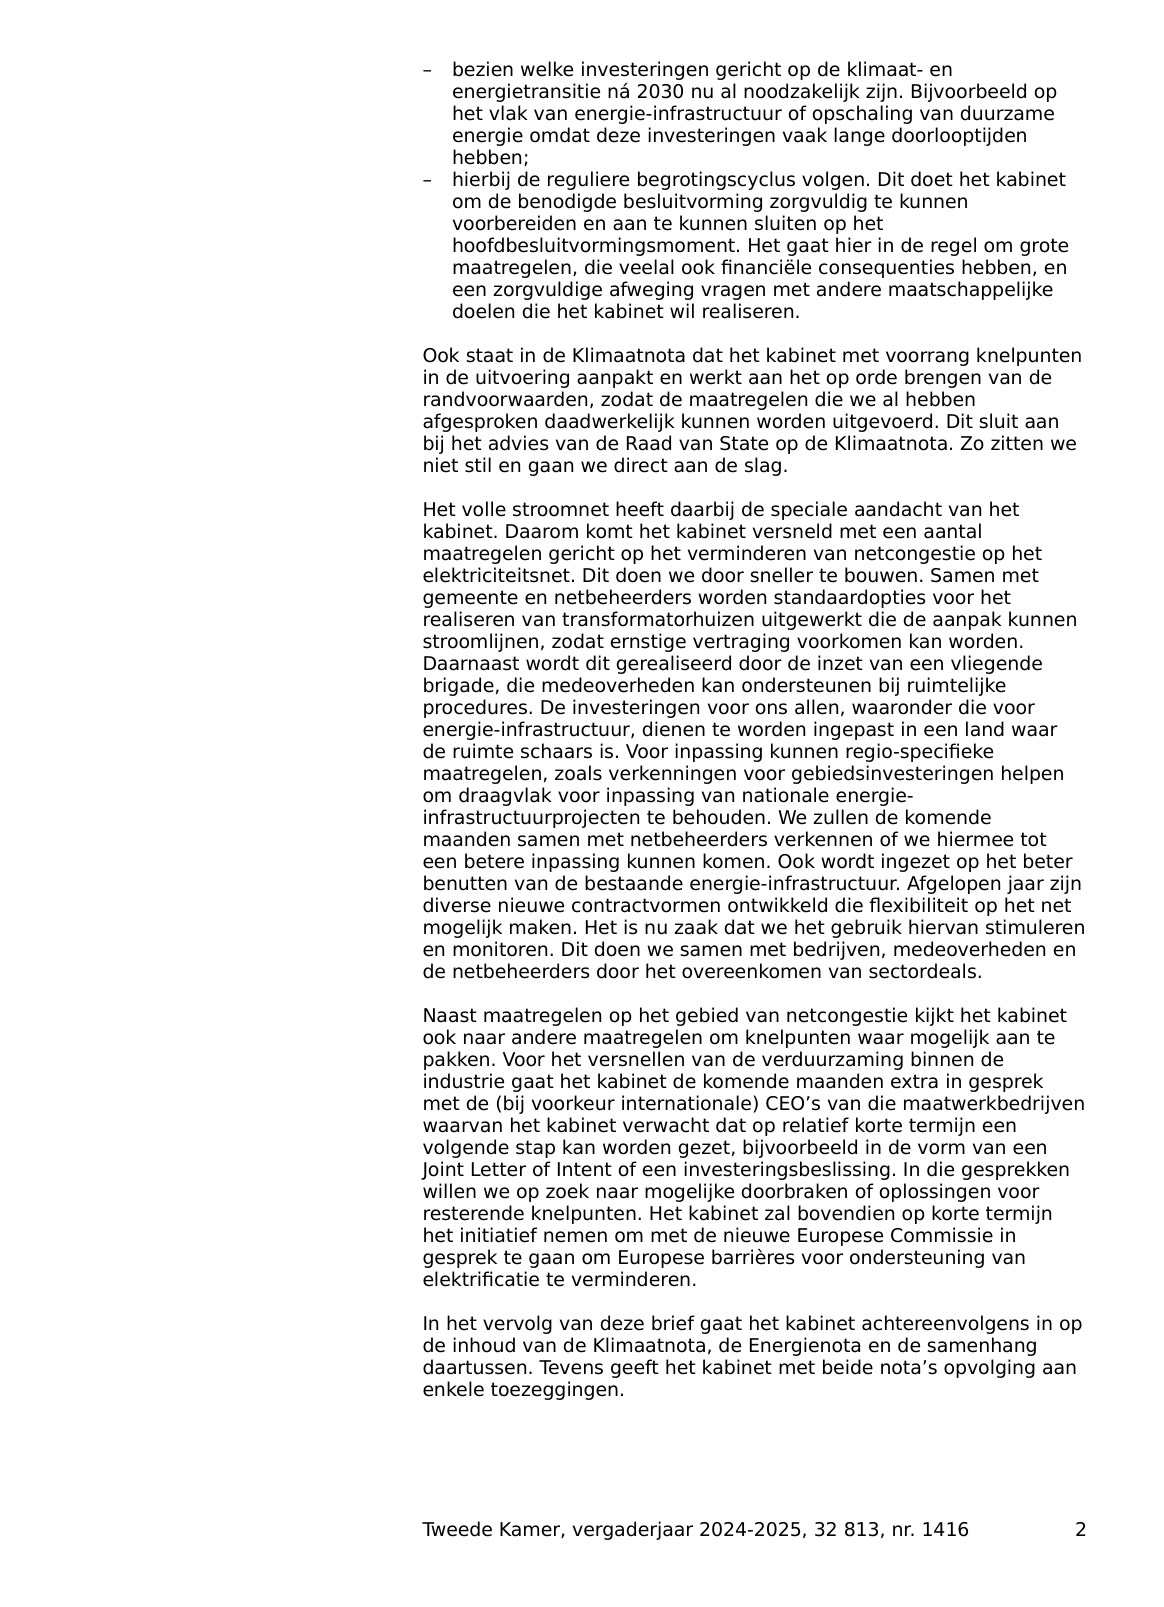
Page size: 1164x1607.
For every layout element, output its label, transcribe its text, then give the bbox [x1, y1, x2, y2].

text – bezien welke investeringen gericht op de klimaat- en energietransitie ná 2030 nu al noodzakelijk zijn. Bijvoorbeeld op het vlak van energie-infrastructuur of opschaling van duurzame energie omdat deze investeringen vaak lange doorlooptijden hebben; [422, 59, 1087, 169]
text In het vervolg van deze brief gaat het kabinet achtereenvolgens in op de inhoud van de Klimaatnota, de Energienota en de samenhang daartussen. Tevens geeft het kabinet met beide nota’s opvolging aan enkele toezeggingen. [422, 1313, 1087, 1401]
text Het volle stroomnet heeft daarbij de speciale aandacht van het kabinet. Daarom komt het kabinet versneld met een aantal maatregelen gericht op het verminderen van netcongestie op het elektriciteitsnet. Dit doen we door sneller te bouwen. Samen met gemeente en netbeheerders worden standaardopties voor het realiseren van transformatorhuizen uitgewerkt die de aanpak kunnen stroomlijnen, zodat ernstige vertraging voorkomen kan worden. Daarnaast wordt dit gerealiseerd door de inzet van een vliegende brigade, die medeoverheden kan ondersteunen bij ruimtelijke procedures. De investeringen voor ons allen, waaronder die voor energie-infrastructuur, dienen te worden ingepast in een land waar de ruimte schaars is. Voor inpassing kunnen regio-specifieke maatregelen, zoals verkenningen voor gebiedsinvesteringen helpen om draagvlak voor inpassing van nationale energie-infrastructuurprojecten te behouden. We zullen de komende maanden samen met netbeheerders verkennen of we hiermee tot een betere inpassing kunnen komen. Ook wordt ingezet op het beter benutten van de bestaande energie-infrastructuur. Afgelopen jaar zijn diverse nieuwe contractvormen ontwikkeld die flexibiliteit op het net mogelijk maken. Het is nu zaak dat we het gebruik hiervan stimuleren en monitoren. Dit doen we samen met bedrijven, medeoverheden en de netbeheerders door het overeenkomen van sectordeals. [422, 499, 1087, 983]
text – hierbij de reguliere begrotingscyclus volgen. Dit doet het kabinet om de benodigde besluitvorming zorgvuldig te kunnen voorbereiden en aan te kunnen sluiten op het hoofdbesluitvormingsmoment. Het gaat hier in de regel om grote maatregelen, die veelal ook financiële consequenties hebben, en een zorgvuldige afweging vragen met andere maatschappelijke doelen die het kabinet wil realiseren. [422, 169, 1087, 323]
text Ook staat in de Klimaatnota dat het kabinet met voorrang knelpunten in de uitvoering aanpakt en werkt aan het op orde brengen van de randvoorwaarden, zodat de maatregelen die we al hebben afgesproken daadwerkelijk kunnen worden uitgevoerd. Dit sluit aan bij het advies van de Raad van State op de Klimaatnota. Zo zitten we niet stil en gaan we direct aan de slag. [422, 345, 1087, 477]
text Naast maatregelen op het gebied van netcongestie kijkt het kabinet ook naar andere maatregelen om knelpunten waar mogelijk aan te pakken. Voor het versnellen van de verduurzaming binnen de industrie gaat het kabinet de komende maanden extra in gesprek met de (bij voorkeur internationale) CEO’s van die maatwerkbedrijven waarvan het kabinet verwacht dat op relatief korte termijn een volgende stap kan worden gezet, bijvoorbeeld in de vorm van een Joint Letter of Intent of een investeringsbeslissing. In die gesprekken willen we op zoek naar mogelijke doorbraken of oplossingen voor resterende knelpunten. Het kabinet zal bovendien op korte termijn het initiatief nemen om met de nieuwe Europese Commissie in gesprek te gaan om Europese barrières voor ondersteuning van elektrificatie te verminderen. [422, 1005, 1087, 1291]
